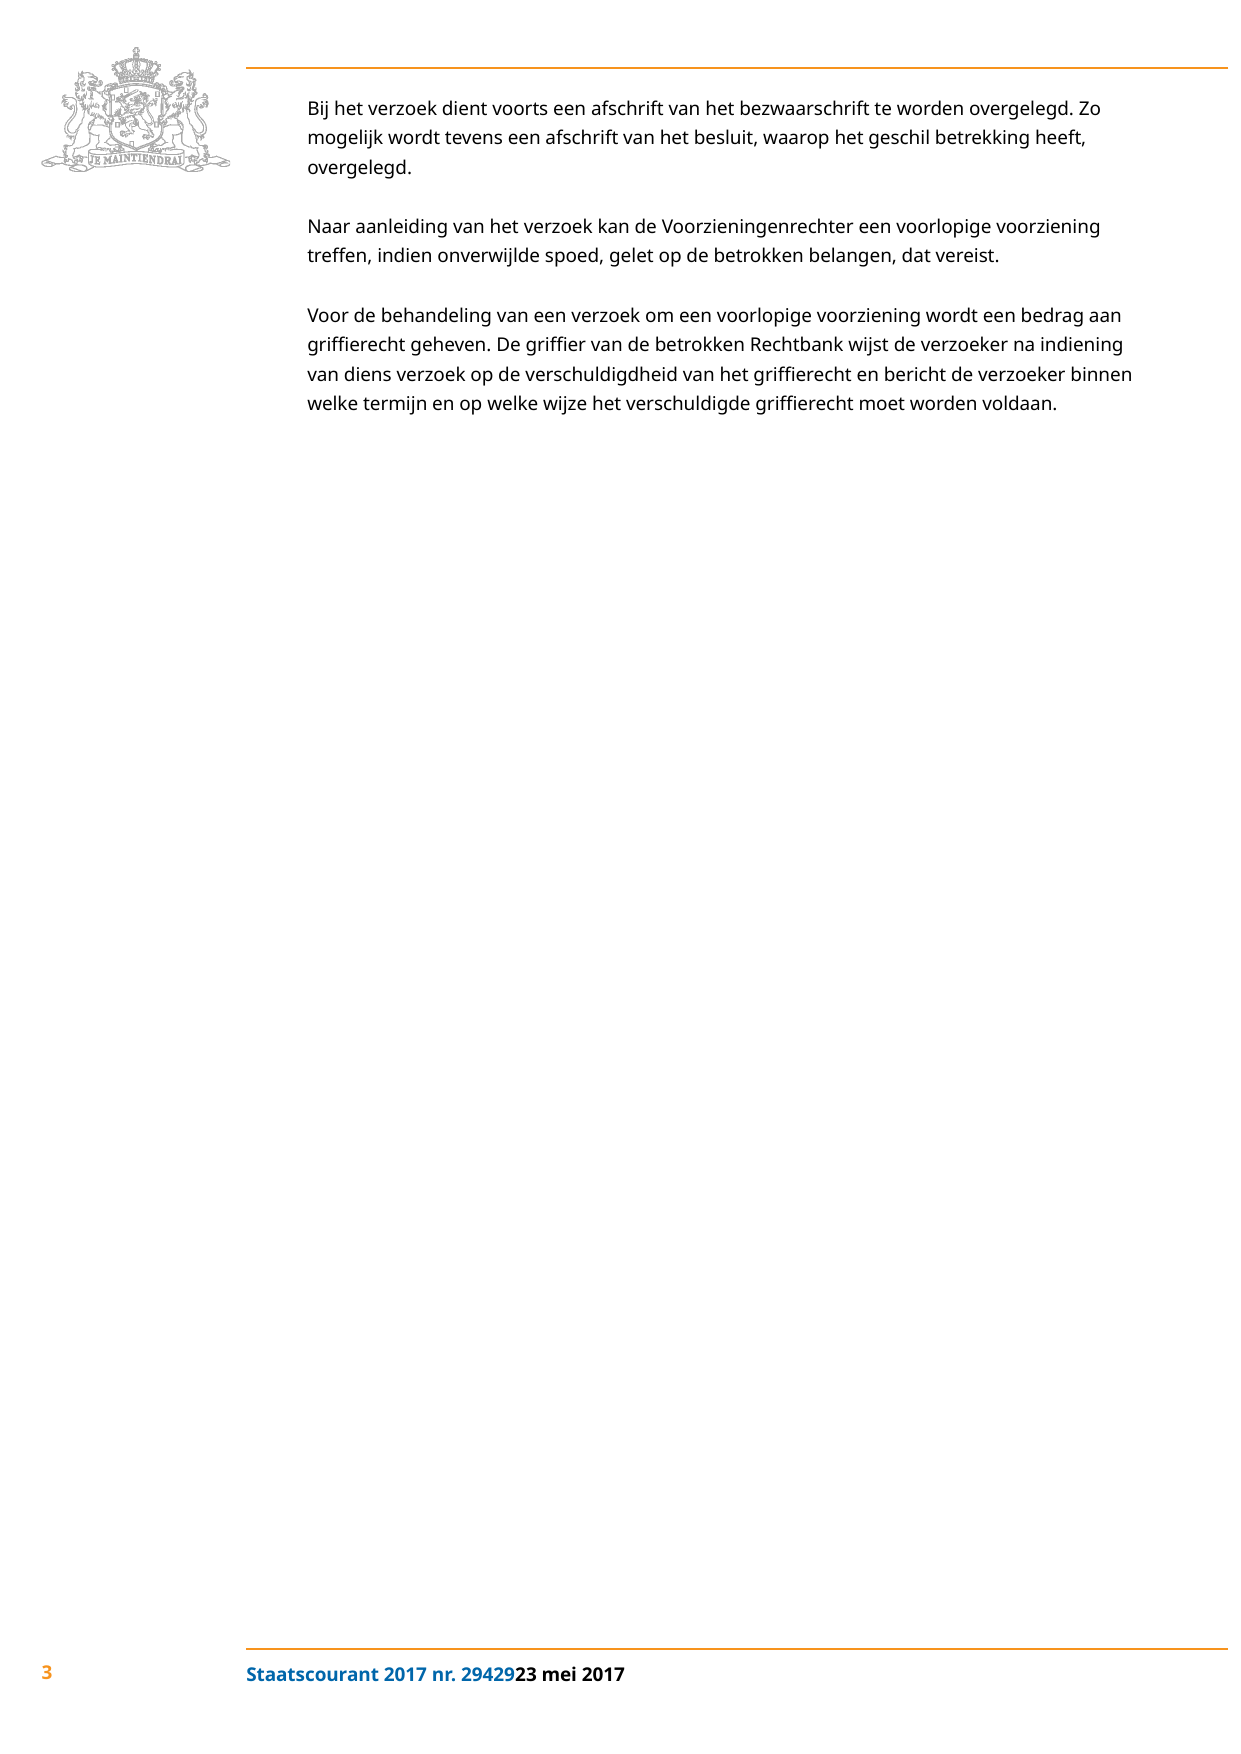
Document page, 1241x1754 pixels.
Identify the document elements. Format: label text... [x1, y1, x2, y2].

list Voor de behandeling van een verzoek om een voorlopige voorziening wordt een bedrag aan griffierecht geheven. De griffier van de betrokken Rechtbank wijst de verzoeker na indiening van diens verzoek op de verschuldigdheid van het griffierecht en bericht de verzoeker binnen welke termijn en op welke wijze het verschuldigde griffierecht moet worden voldaan. [248, 302, 1152, 416]
picture [41, 47, 231, 172]
list Naar aanleiding van het verzoek kan de Voorzieningenrechter een voorlopige voorziening treffen, indien onverwijlde spoed, gelet op de betrokken belangen, dat vereist. [248, 213, 1152, 268]
list Bij het verzoek dient voorts een afschrift van het bezwaarschrift te worden overgelegd. Zo mogelijk wordt tevens een afschrift van het besluit, waarop het geschil betrekking heeft, overgelegd. [248, 95, 1152, 180]
